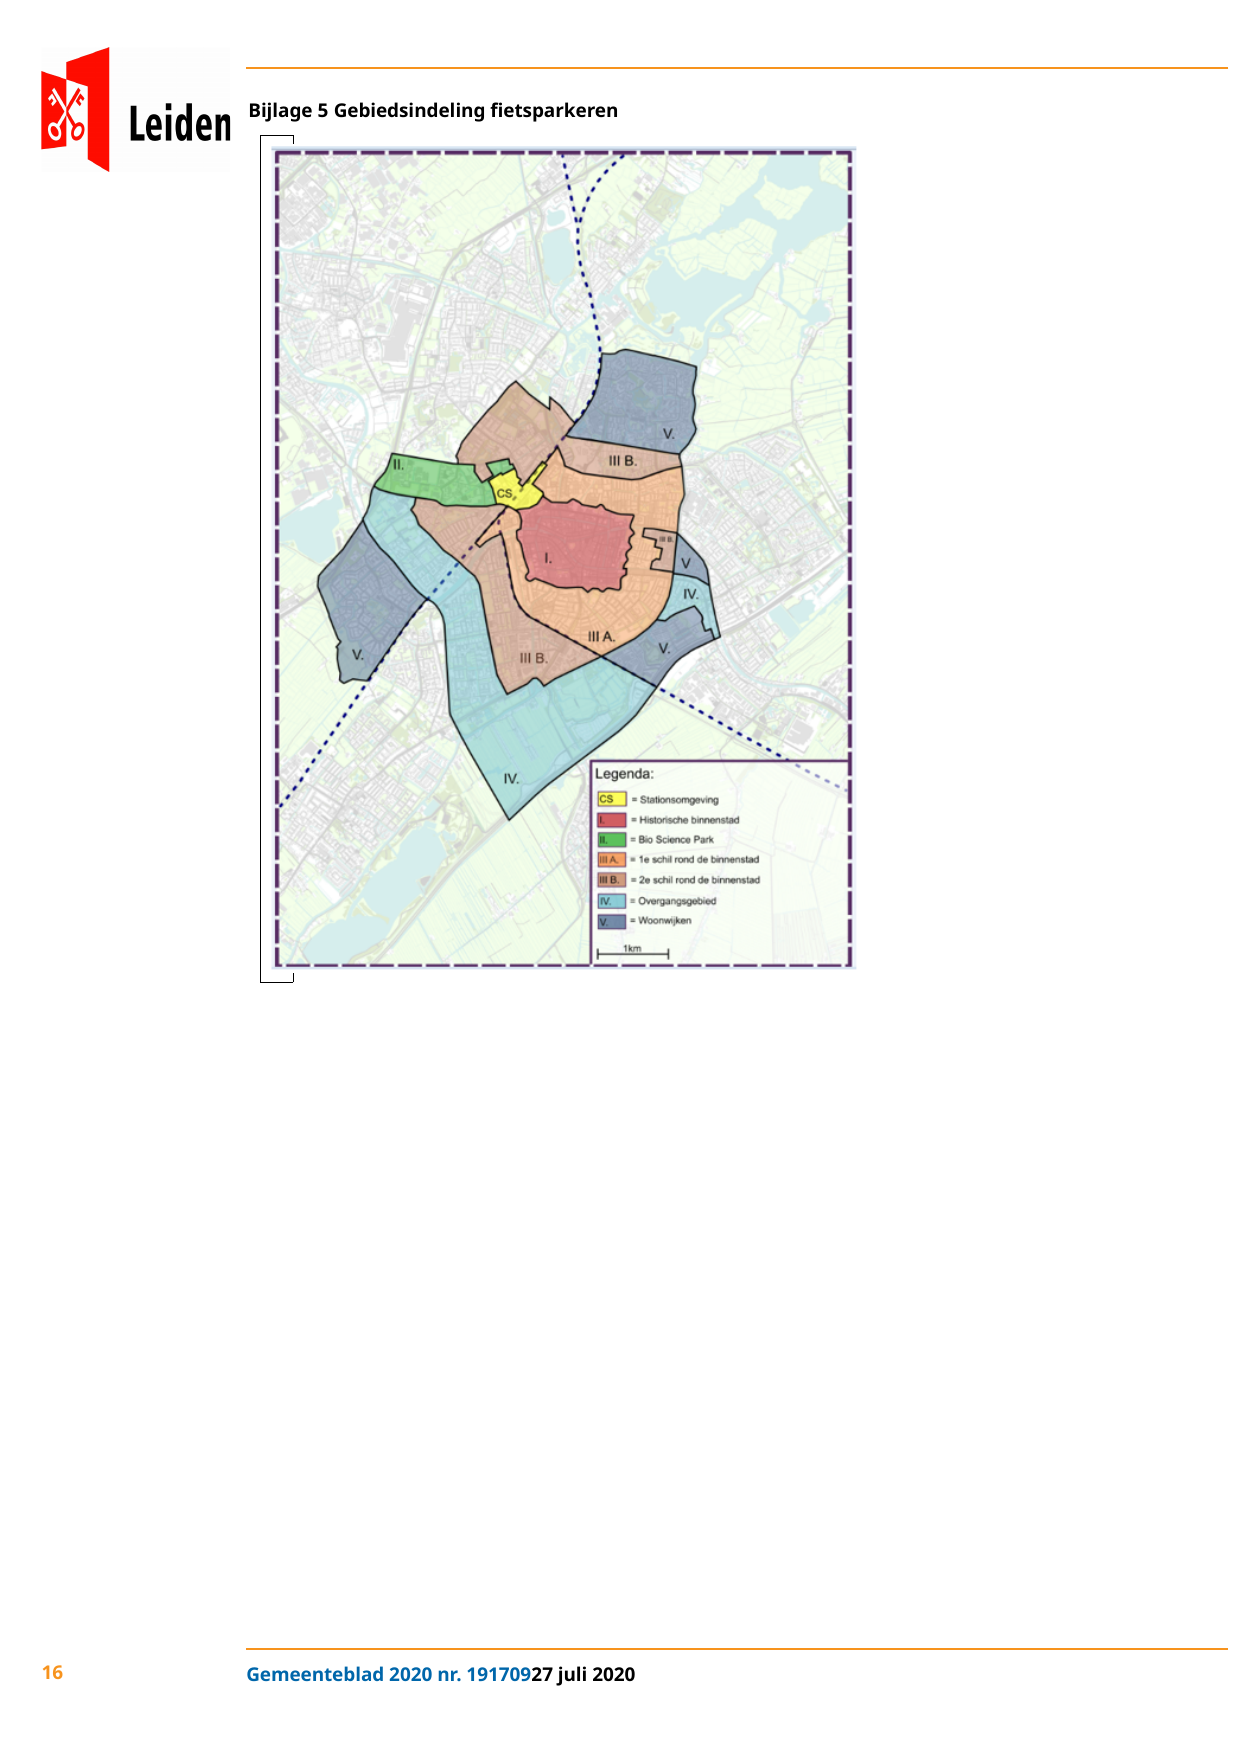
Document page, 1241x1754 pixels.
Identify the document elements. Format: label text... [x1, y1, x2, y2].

picture [268, 144, 860, 973]
picture [41, 47, 231, 172]
text Bijlage 5 Gebiedsindeling fietsparkeren [248, 95, 1152, 123]
